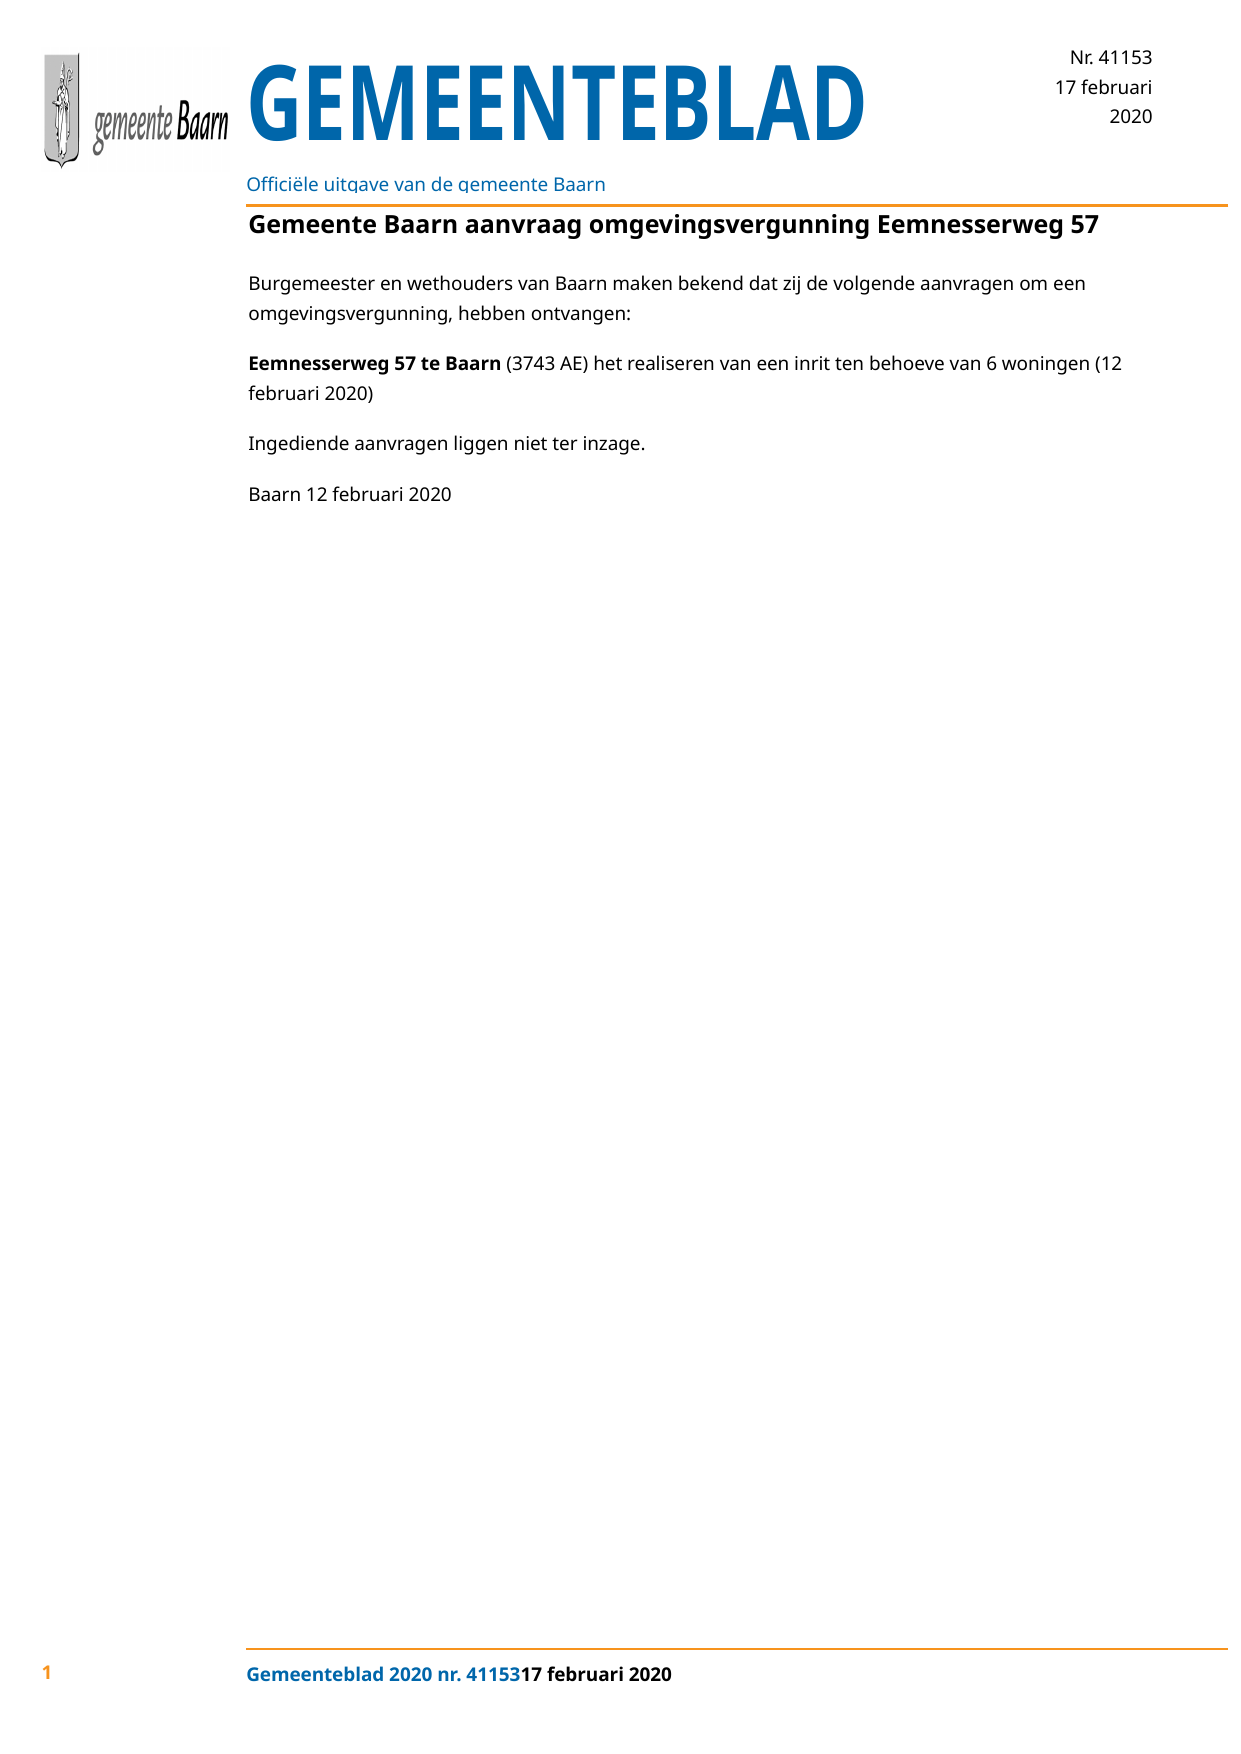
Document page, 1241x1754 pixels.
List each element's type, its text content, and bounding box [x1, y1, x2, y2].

text Baarn 12 februari 2020 [248, 481, 1152, 506]
text Burgemeester en wethouders van Baarn maken bekend dat zij de volgende aanvragen om een omgevingsvergunning, hebben ontvangen: [248, 270, 1152, 326]
text Ingediende aanvragen liggen niet ter inzage. [248, 430, 1152, 456]
text Gemeente Baarn aanvraag omgevingsvergunning Eemnesserweg 57 [248, 207, 1152, 241]
text Eemnesserweg 57 te Baarn (3743 AE) het realiseren van een inrit ten behoeve van 6 woningen (12 februari 2020) [248, 350, 1152, 406]
picture [41, 47, 231, 172]
